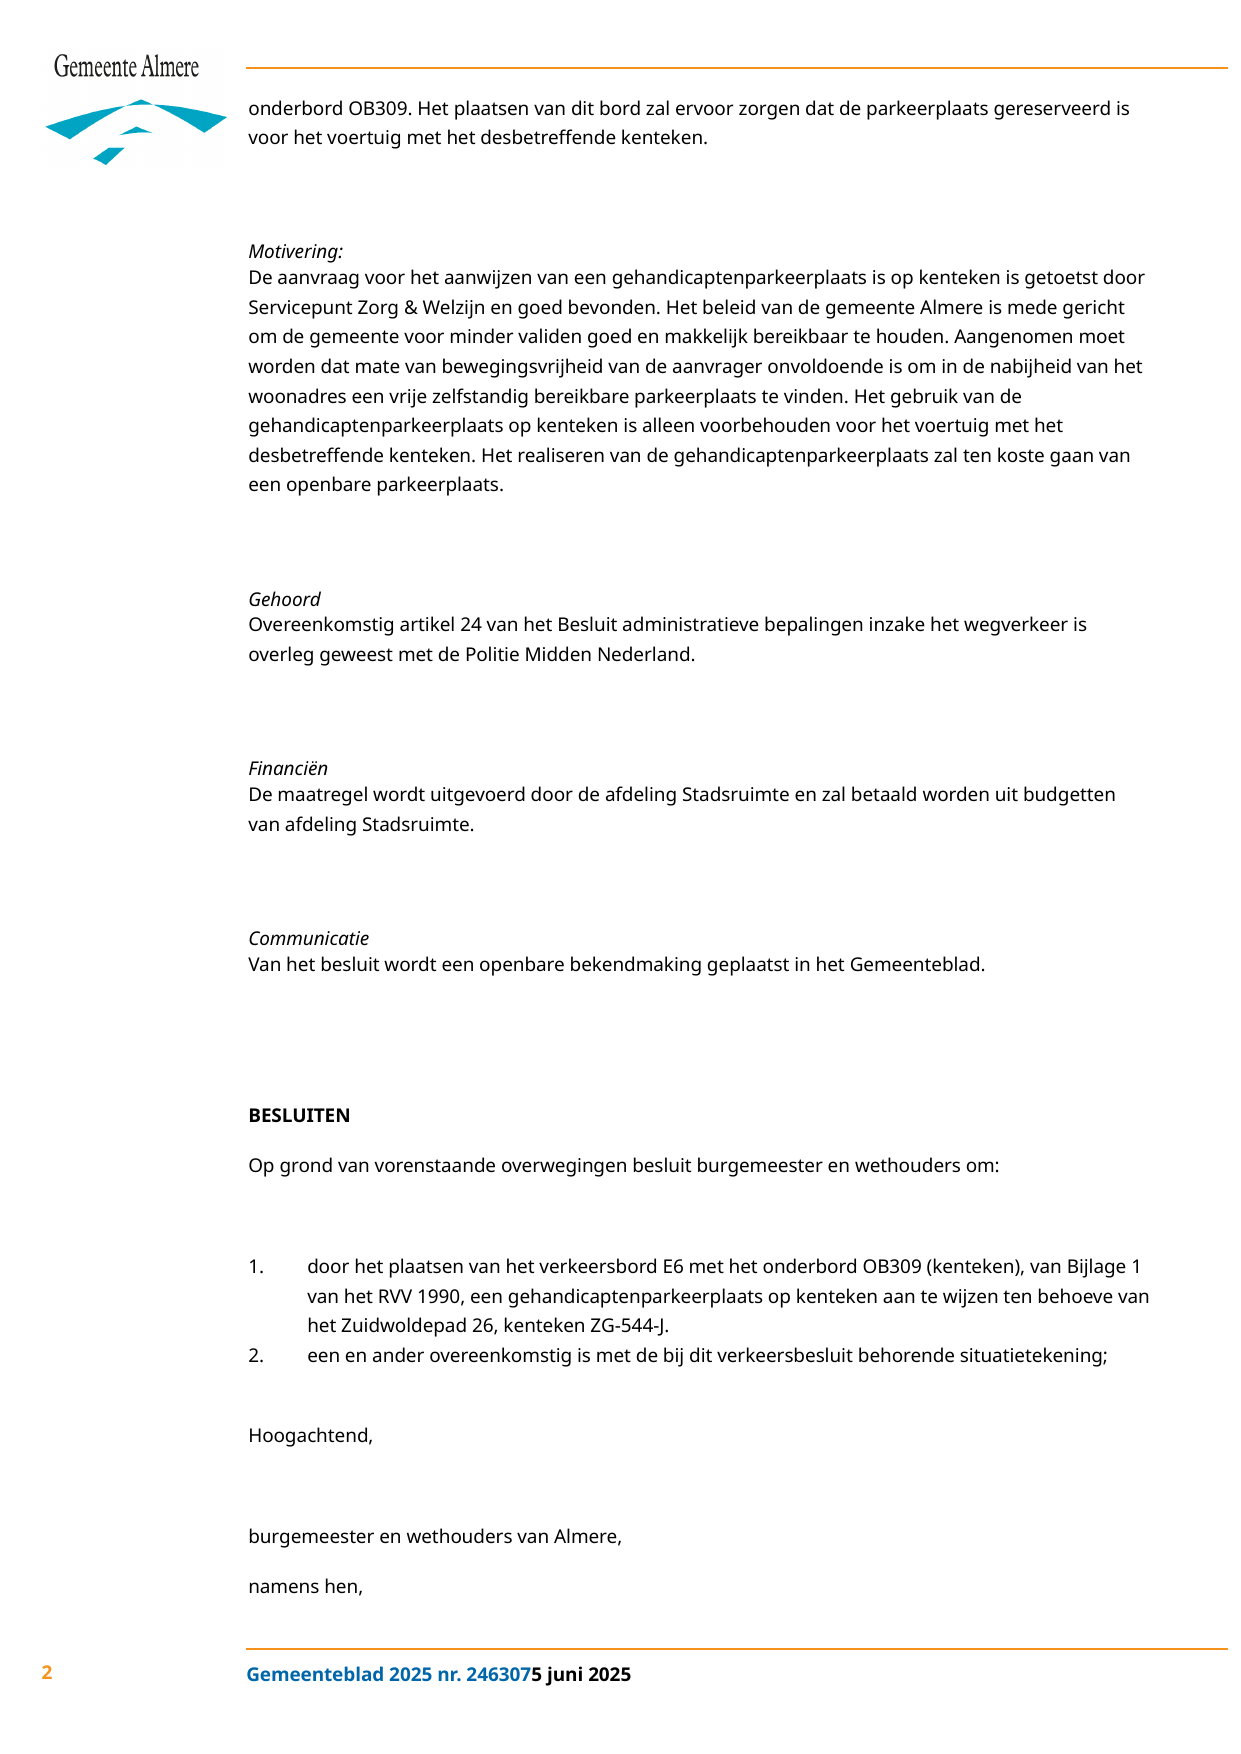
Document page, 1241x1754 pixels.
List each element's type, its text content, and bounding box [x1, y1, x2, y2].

picture [41, 47, 231, 172]
text De maatregel wordt uitgevoerd door de afdeling Stadsruimte en zal betaald worden uit budgetten van afdeling Stadsruimte. [248, 781, 1152, 837]
text Hoogachtend, [248, 1422, 1152, 1448]
text Communicatie [248, 925, 1152, 951]
list door het plaatsen van het verkeersbord E6 met het onderbord OB309 (kenteken), van Bijlage 1 van het RVV 1990, een gehandicaptenparkeerplaats op kenteken aan te wijzen ten behoeve van het Zuidwoldepad 26, kenteken ZG-544-J. [248, 1253, 1152, 1338]
text Overeenkomstig artikel 24 van het Besluit administratieve bepalingen inzake het wegverkeer is overleg geweest met de Politie Midden Nederland. [248, 612, 1152, 667]
text burgemeester en wethouders van Almere, [248, 1523, 1152, 1549]
text Op grond van vorenstaande overwegingen besluit burgemeester en wethouders om: [248, 1153, 1152, 1178]
text namens hen, [248, 1573, 1152, 1599]
text Van het besluit wordt een openbare bekendmaking geplaatst in het Gemeenteblad. [248, 951, 1152, 977]
list een en ander overeenkomstig is met de bij dit verkeersbesluit behorende situatietekening; [248, 1342, 1152, 1368]
text Motivering: [248, 239, 1152, 264]
text De aanvraag voor het aanwijzen van een gehandicaptenparkeerplaats is op kenteken is getoetst door Servicepunt Zorg & Welzijn en goed bevonden. Het beleid van de gemeente Almere is mede gericht om de gemeente voor minder validen goed en makkelijk bereikbaar te houden. Aangenomen moet worden dat mate van bewegingsvrijheid van de aanvrager onvoldoende is om in de nabijheid van het woonadres een vrije zelfstandig bereikbare parkeerplaats te vinden. Het gebruik van de gehandicaptenparkeerplaats op kenteken is alleen voorbehouden voor het voertuig met het desbetreffende kenteken. Het realiseren van de gehandicaptenparkeerplaats zal ten koste gaan van een openbare parkeerplaats. [248, 264, 1152, 497]
text Gehoord [248, 586, 1152, 612]
text BESLUITEN [248, 1102, 1152, 1128]
text onderbord OB309. Het plaatsen van dit bord zal ervoor zorgen dat de parkeerplaats gereserveerd is voor het voertuig met het desbetreffende kenteken. [248, 95, 1152, 150]
text Financiën [248, 756, 1152, 781]
